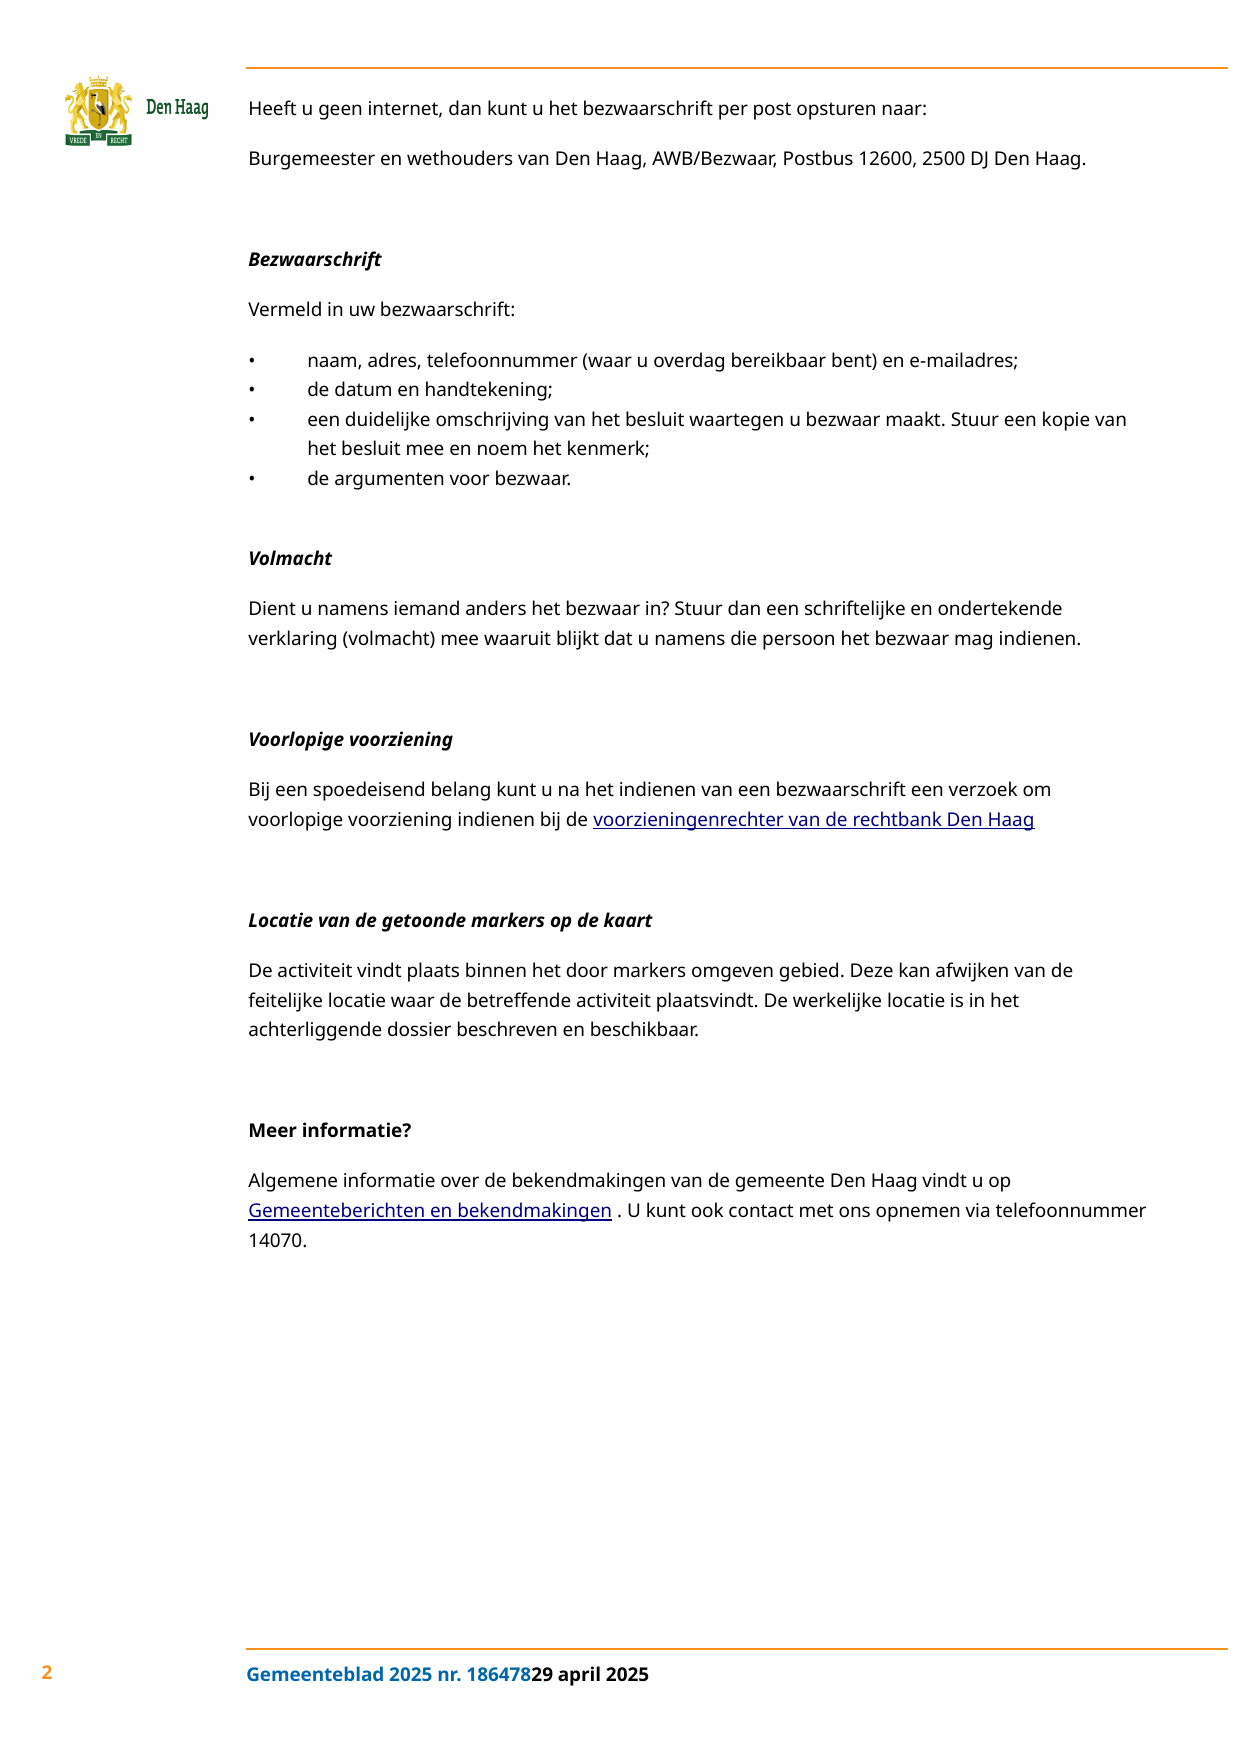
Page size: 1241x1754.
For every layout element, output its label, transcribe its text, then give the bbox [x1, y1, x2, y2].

text Bij een spoedeisend belang kunt u na het indienen van een bezwaarschrift een verzoek om voorlopige voorziening indienen bij de voorzieningenrechter van de rechtbank Den Haag [248, 776, 1152, 832]
text De activiteit vindt plaats binnen het door markers omgeven gebied. Deze kan afwijken van de feitelijke locatie waar de betreffende activiteit plaatsvindt. De werkelijke locatie is in het achterliggende dossier beschreven en beschikbaar. [248, 957, 1152, 1042]
list een duidelijke omschrijving van het besluit waartegen u bezwaar maakt. Stuur een kopie van het besluit mee en noem het kenmerk; [248, 406, 1152, 461]
text Burgemeester en wethouders van Den Haag, AWB/Bezwaar, Postbus 12600, 2500 DJ Den Haag. [248, 145, 1152, 171]
picture [41, 47, 231, 172]
text Algemene informatie over de bekendmakingen van de gemeente Den Haag vindt u op Gemeenteberichten en bekendmakingen . U kunt ook contact met ons opnemen via telefoonnummer 14070. [248, 1168, 1152, 1253]
text Voorlopige voorziening [248, 726, 1152, 752]
text Bezwaarschrift [248, 246, 1152, 272]
text Dient u namens iemand anders het bezwaar in? Stuur dan een schriftelijke en ondertekende verklaring (volmacht) mee waaruit blijkt dat u namens die persoon het bezwaar mag indienen. [248, 596, 1152, 651]
list de argumenten voor bezwaar. [248, 465, 1152, 491]
text Locatie van de getoonde markers op de kaart [248, 907, 1152, 933]
text Meer informatie? [248, 1117, 1152, 1143]
text Vermeld in uw bezwaarschrift: [248, 296, 1152, 322]
text Heeft u geen internet, dan kunt u het bezwaarschrift per post opsturen naar: [248, 95, 1152, 121]
text Volmacht [248, 545, 1152, 571]
list de datum en handtekening; [248, 376, 1152, 402]
list naam, adres, telefoonnummer (waar u overdag bereikbaar bent) en e-mailadres; [248, 347, 1152, 373]
